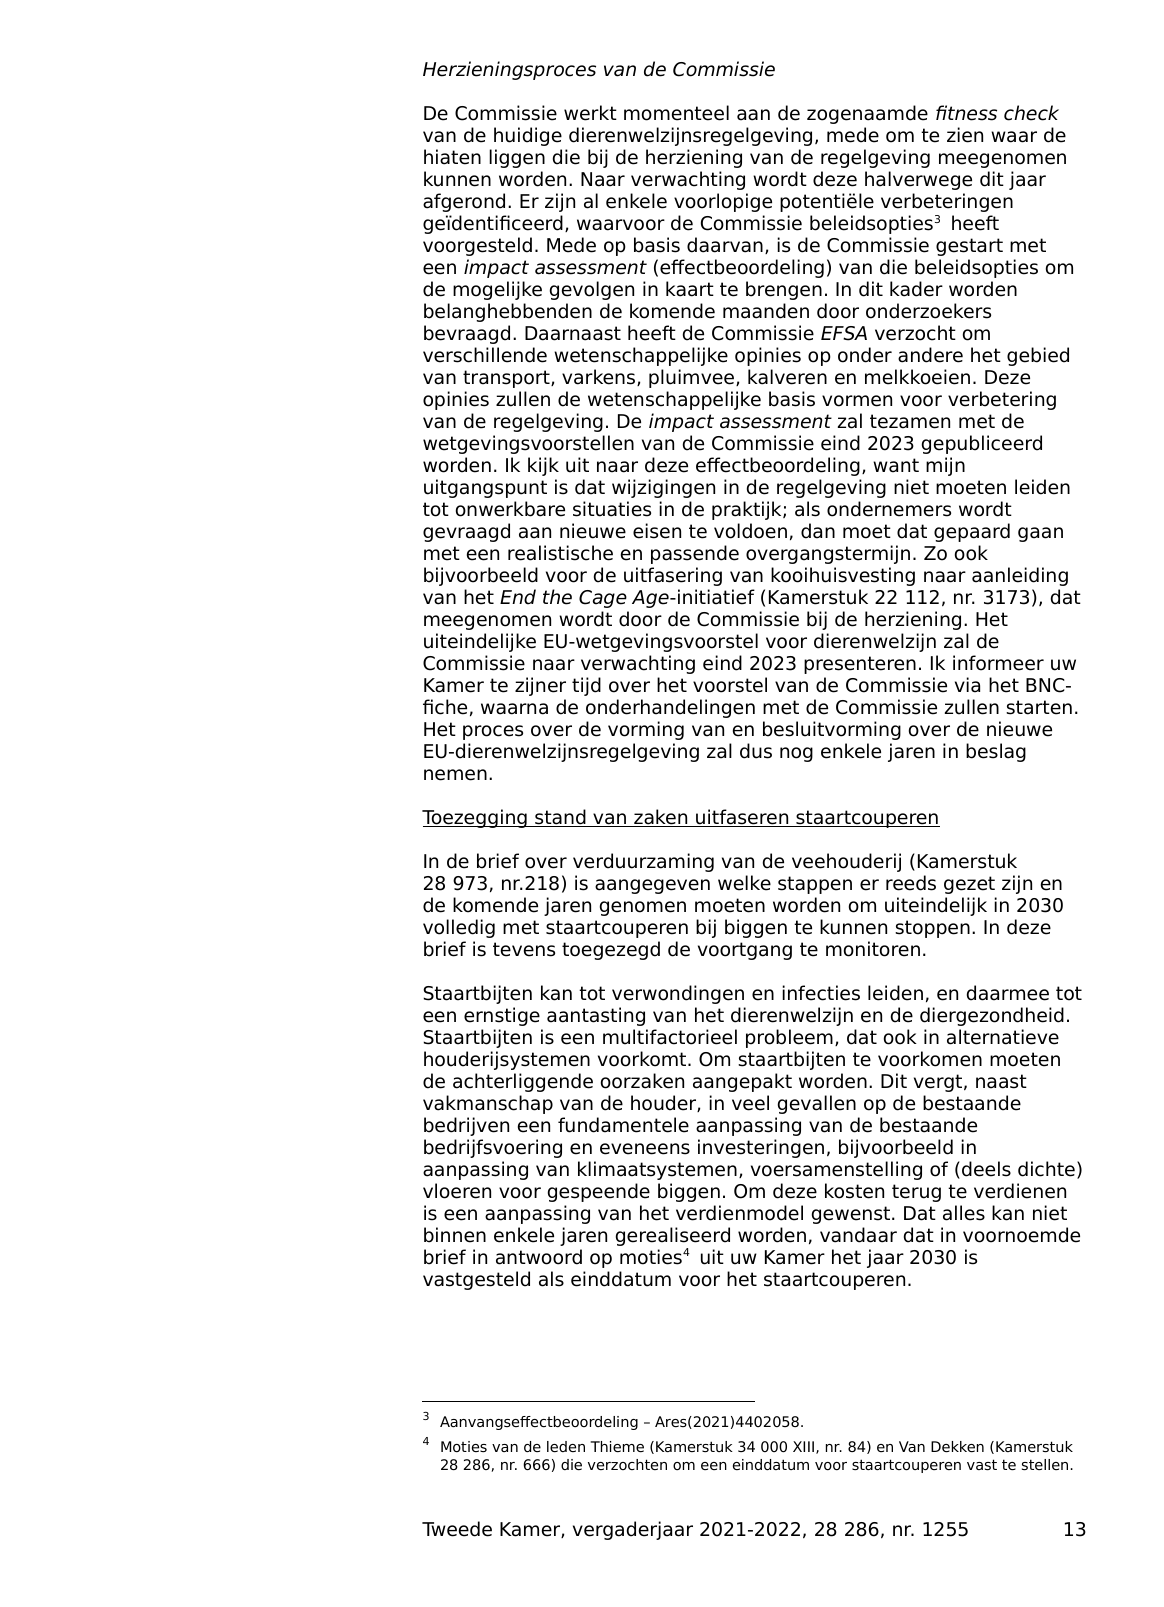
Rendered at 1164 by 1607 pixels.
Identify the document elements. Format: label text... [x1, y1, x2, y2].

subtitle Toezegging stand van zaken uitfaseren staartcouperen [422, 807, 1087, 829]
subtitle Herzieningsproces van de Commissie [422, 59, 1087, 81]
text De Commissie werkt momenteel aan de zogenaamde fitness check van de huidige dierenwelzijnsregelgeving, mede om te zien waar de hiaten liggen die bij de herziening van de regelgeving meegenomen kunnen worden. Naar verwachting wordt deze halverwege dit jaar afgerond. Er zijn al enkele voorlopige potentiële verbeteringen geïdentificeerd, waarvoor de Commissie beleidsopties heeft voorgesteld. Mede op basis daarvan, is de Commissie gestart met een impact assessment (effectbeoordeling) van die beleidsopties om de mogelijke gevolgen in kaart te brengen. In dit kader worden belanghebbenden de komende maanden door onderzoekers bevraagd. Daarnaast heeft de Commissie EFSA verzocht om verschillende wetenschappelijke opinies op onder andere het gebied van transport, varkens, pluimvee, kalveren en melkkoeien. Deze opinies zullen de wetenschappelijke basis vormen voor verbetering van de regelgeving. De impact assessment zal tezamen met de wetgevingsvoorstellen van de Commissie eind 2023 gepubliceerd worden. Ik kijk uit naar deze effectbeoordeling, want mijn uitgangspunt is dat wijzigingen in de regelgeving niet moeten leiden tot onwerkbare situaties in de praktijk; als ondernemers wordt gevraagd aan nieuwe eisen te voldoen, dan moet dat gepaard gaan met een realistische en passende overgangstermijn. Zo ook bijvoorbeeld voor de uitfasering van kooihuisvesting naar aanleiding van het End the Cage Age-initiatief (Kamerstuk 22 112, nr. 3173), dat meegenomen wordt door de Commissie bij de herziening. Het uiteindelijke EU-wetgevingsvoorstel voor dierenwelzijn zal de Commissie naar verwachting eind 2023 presenteren. Ik informeer uw Kamer te zijner tijd over het voorstel van de Commissie via het BNC-fiche, waarna de onderhandelingen met de Commissie zullen starten. Het proces over de vorming van en besluitvorming over de nieuwe EU-dierenwelzijnsregelgeving zal dus nog enkele jaren in beslag nemen. [422, 103, 1087, 784]
text Aanvangseffectbeoordeling – Ares(2021)4402058. [422, 1410, 1087, 1432]
text Moties van de leden Thieme (Kamerstuk 34 000 XIII, nr. 84) en Van Dekken (Kamerstuk 28 286, nr. 666) die verzochten om een einddatum voor staartcouperen vast te stellen. [422, 1435, 1087, 1474]
text In de brief over verduurzaming van de veehouderij (Kamerstuk 28 973, nr.218) is aangegeven welke stappen er reeds gezet zijn en de komende jaren genomen moeten worden om uiteindelijk in 2030 volledig met staartcouperen bij biggen te kunnen stoppen. In deze brief is tevens toegezegd de voortgang te monitoren. [422, 851, 1087, 961]
text Staartbijten kan tot verwondingen en infecties leiden, en daarmee tot een ernstige aantasting van het dierenwelzijn en de diergezondheid. Staartbijten is een multifactorieel probleem, dat ook in alternatieve houderijsystemen voorkomt. Om staartbijten te voorkomen moeten de achterliggende oorzaken aangepakt worden. Dit vergt, naast vakmanschap van de houder, in veel gevallen op de bestaande bedrijven een fundamentele aanpassing van de bestaande bedrijfsvoering en eveneens investeringen, bijvoorbeeld in aanpassing van klimaatsystemen, voersamenstelling of (deels dichte) vloeren voor gespeende biggen. Om deze kosten terug te verdienen is een aanpassing van het verdienmodel gewenst. Dat alles kan niet binnen enkele jaren gerealiseerd worden, vandaar dat in voornoemde brief in antwoord op moties uit uw Kamer het jaar 2030 is vastgesteld als einddatum voor het staartcouperen. [422, 983, 1087, 1291]
